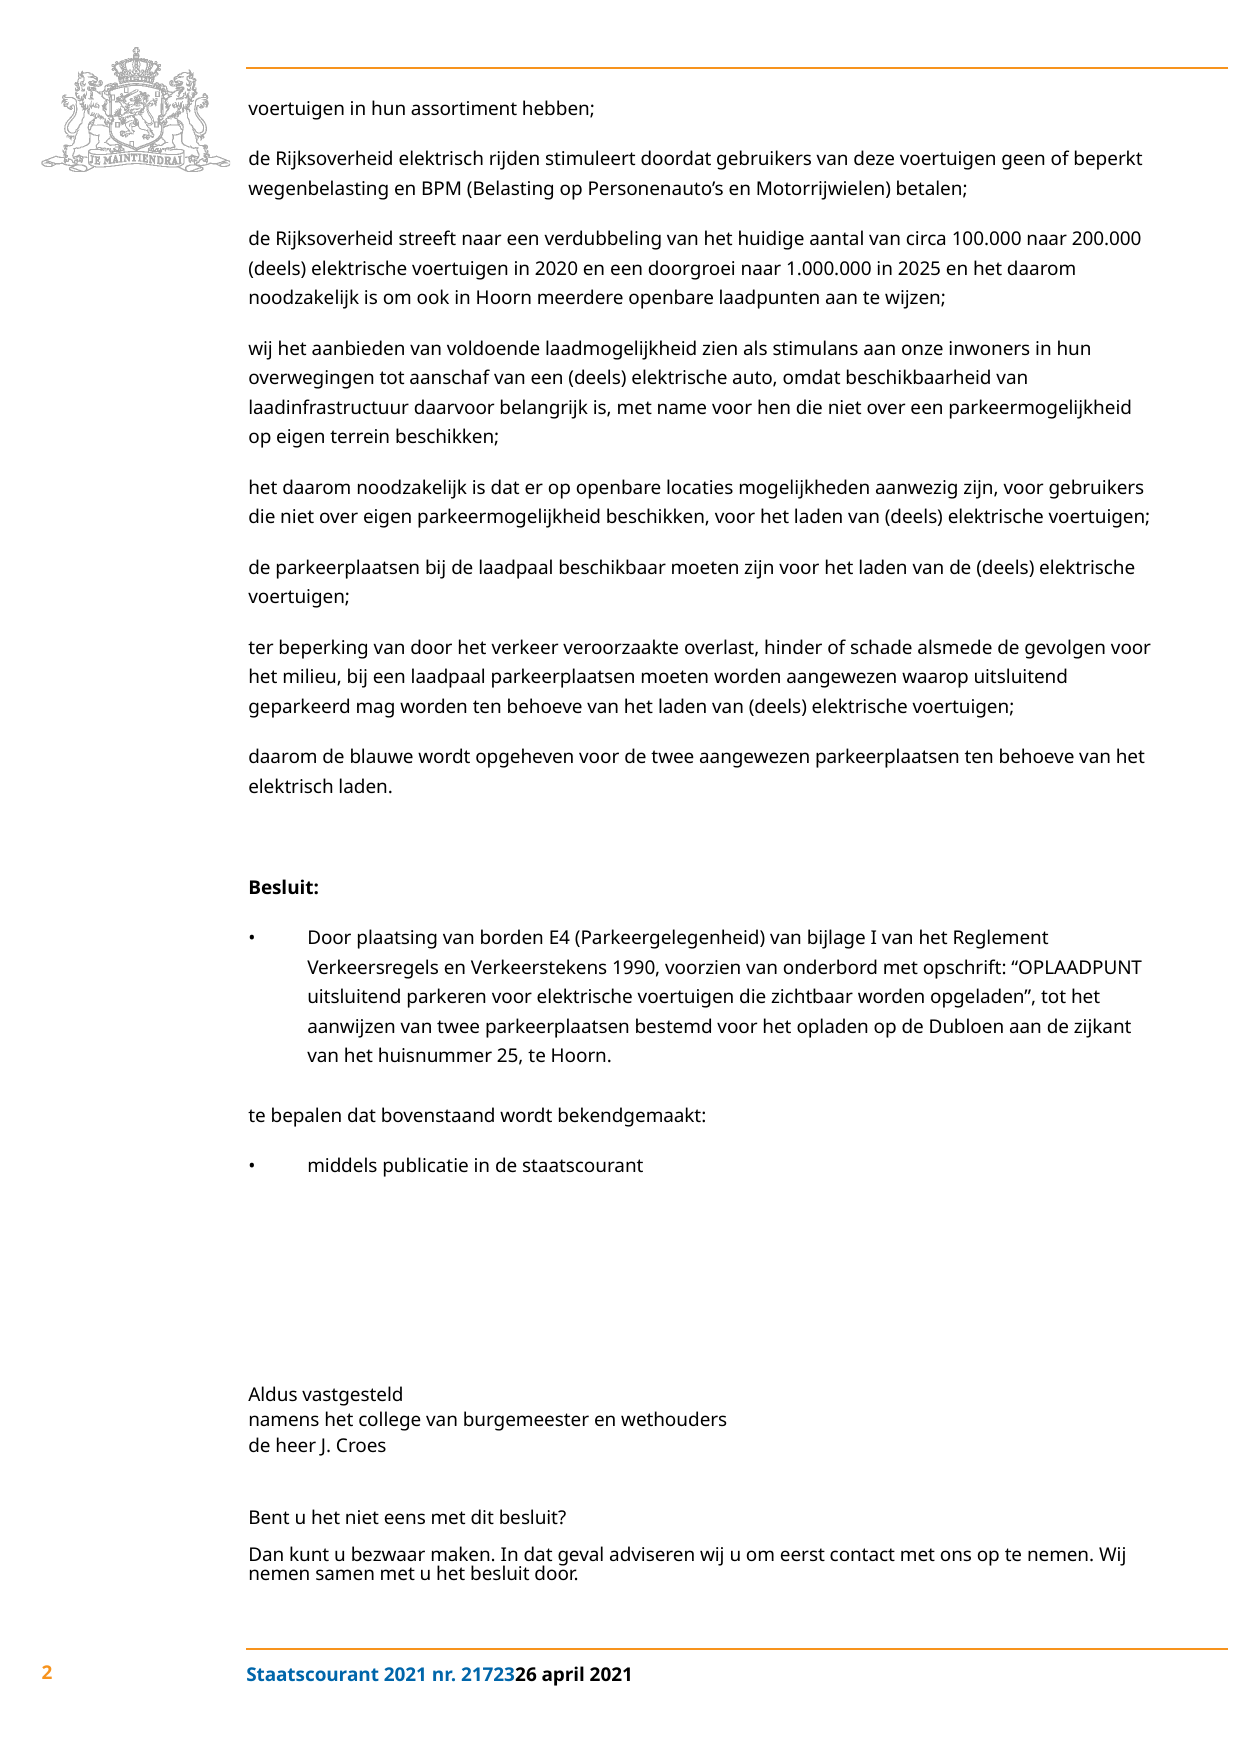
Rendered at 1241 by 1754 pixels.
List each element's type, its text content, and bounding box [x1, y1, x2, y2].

text de Rijksoverheid streeft naar een verdubbeling van het huidige aantal van circa 100.000 naar 200.000 (deels) elektrische voertuigen in 2020 en een doorgroei naar 1.000.000 in 2025 en het daarom noodzakelijk is om ook in Hoorn meerdere openbare laadpunten aan te wijzen; [248, 225, 1152, 310]
text de heer J. Croes [248, 1432, 1152, 1458]
text Dan kunt u bezwaar maken. In dat geval adviseren wij u om eerst contact met ons op te nemen. Wij nemen samen met u het besluit door. [248, 1546, 1152, 1584]
text te bepalen dat bovenstaand wordt bekendgemaakt: [248, 1102, 1152, 1128]
text namens het college van burgemeester en wethouders [248, 1407, 1152, 1432]
text de Rijksoverheid elektrisch rijden stimuleert doordat gebruikers van deze voertuigen geen of beperkt wegenbelasting en BPM (Belasting op Personenauto’s en Motorrijwielen) betalen; [248, 145, 1152, 201]
text voertuigen in hun assortiment hebben; [248, 95, 1152, 121]
text Besluit: [248, 874, 1152, 900]
text de parkeerplaatsen bij de laadpaal beschikbaar moeten zijn voor het laden van de (deels) elektrische voertuigen; [248, 554, 1152, 609]
text ter beperking van door het verkeer veroorzaakte overlast, hinder of schade alsmede de gevolgen voor het milieu, bij een laadpaal parkeerplaatsen moeten worden aangewezen waarop uitsluitend geparkeerd mag worden ten behoeve van het laden van (deels) elektrische voertuigen; [248, 634, 1152, 719]
text wij het aanbieden van voldoende laadmogelijkheid zien als stimulans aan onze inwoners in hun overwegingen tot aanschaf van een (deels) elektrische auto, omdat beschikbaarheid van laadinfrastructuur daarvoor belangrijk is, met name voor hen die niet over een parkeermogelijkheid op eigen terrein beschikken; [248, 335, 1152, 449]
text Bent u het niet eens met dit besluit? [248, 1509, 1152, 1528]
text daarom de blauwe wordt opgeheven voor de twee aangewezen parkeerplaatsen ten behoeve van het elektrisch laden. [248, 743, 1152, 799]
text het daarom noodzakelijk is dat er op openbare locaties mogelijkheden aanwezig zijn, voor gebruikers die niet over eigen parkeermogelijkheid beschikken, voor het laden van (deels) elektrische voertuigen; [248, 474, 1152, 529]
text Aldus vastgesteld [248, 1381, 1152, 1407]
list Door plaatsing van borden E4 (Parkeergelegenheid) van bijlage I van het Reglement Verkeersregels en Verkeerstekens 1990, voorzien van onderbord met opschrift: “OPLAADPUNT uitsluitend parkeren voor elektrische voertuigen die zichtbaar worden opgeladen”, tot het aanwijzen van twee parkeerplaatsen bestemd voor het opladen op de Dubloen aan de zijkant van het huisnummer 25, te Hoorn. [248, 924, 1152, 1068]
list middels publicatie in de staatscourant [248, 1152, 1152, 1178]
picture [41, 47, 231, 172]
